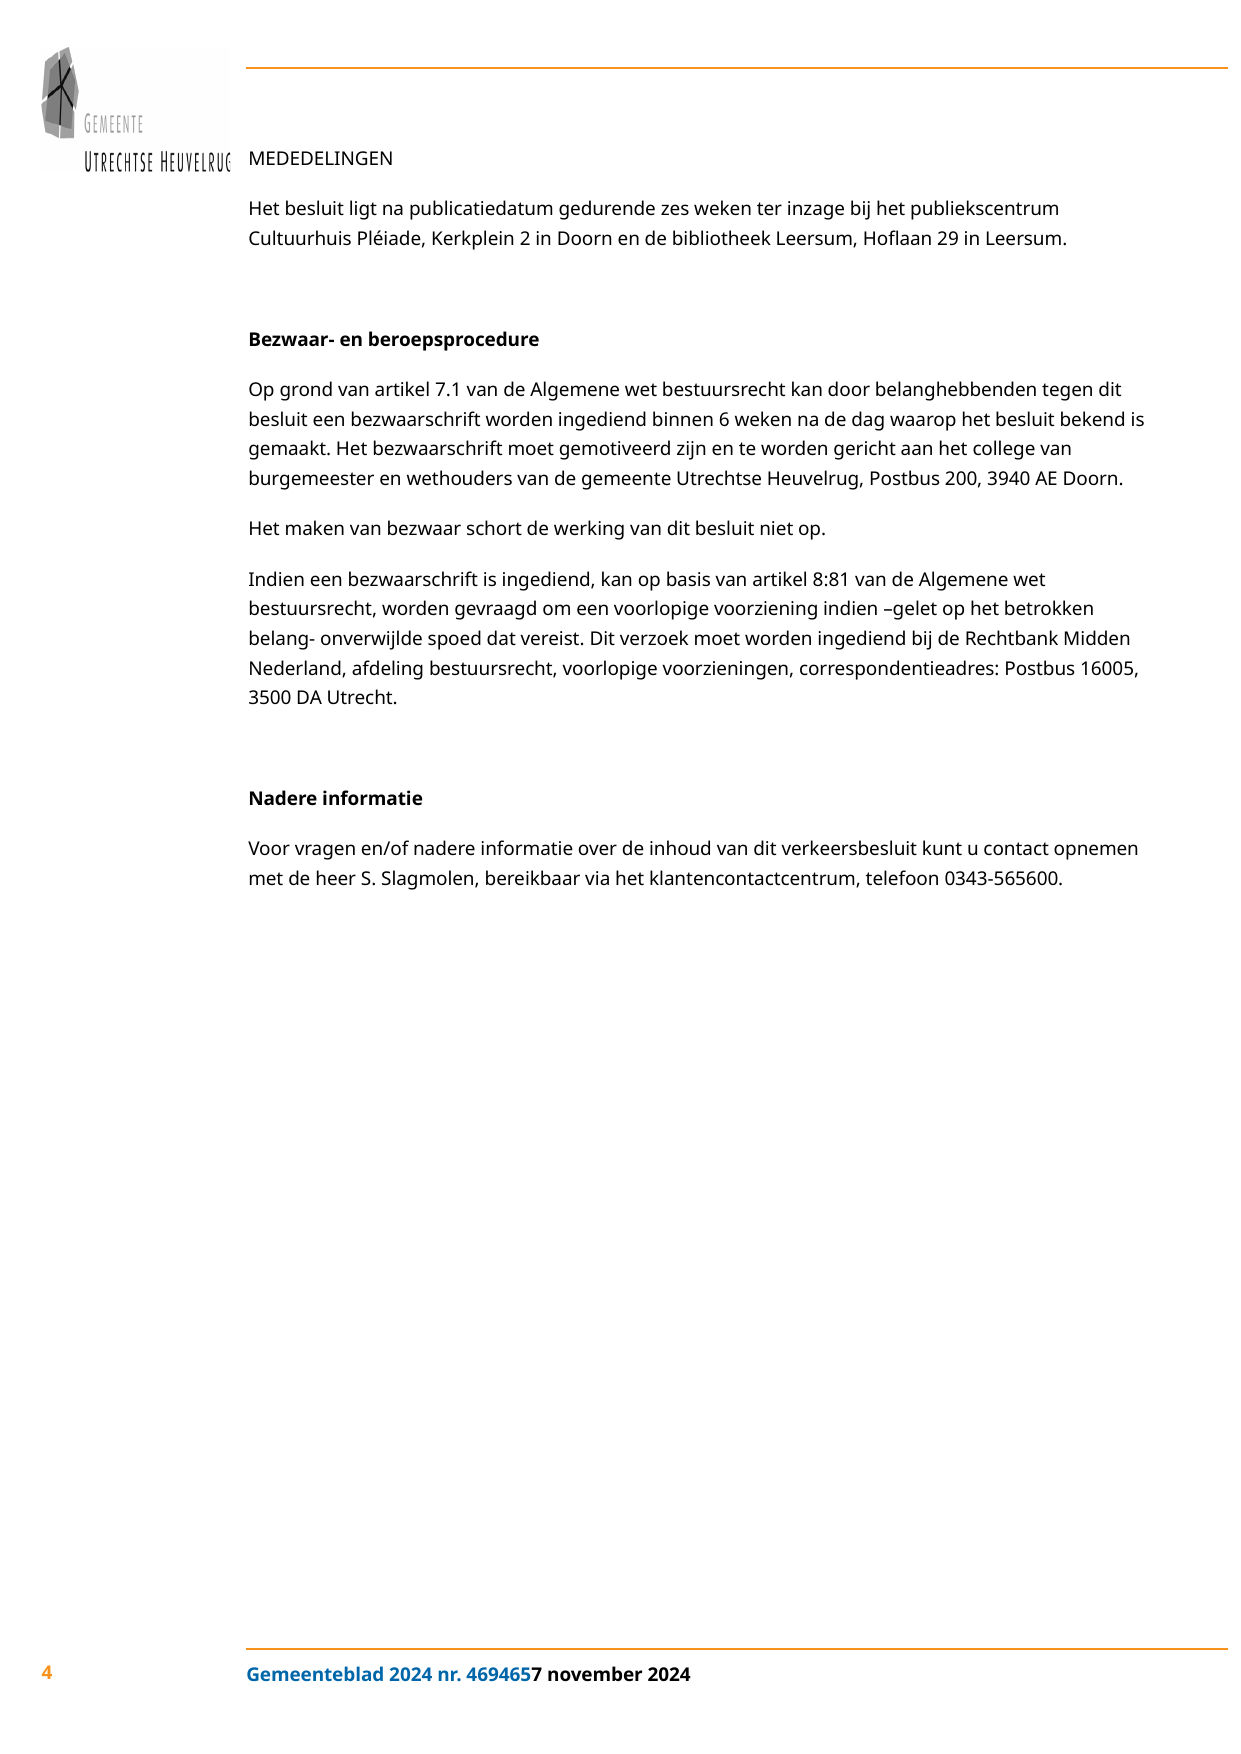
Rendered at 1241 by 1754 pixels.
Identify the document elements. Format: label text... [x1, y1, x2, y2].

text Indien een bezwaarschrift is ingediend, kan op basis van artikel 8:81 van de Algemene wet bestuursrecht, worden gevraagd om een voorlopige voorziening indien –gelet op het betrokken belang- onverwijlde spoed dat vereist. Dit verzoek moet worden ingediend bij de Rechtbank Midden Nederland, afdeling bestuursrecht, voorlopige voorzieningen, correspondentieadres: Postbus 16005, 3500 DA Utrecht. [248, 566, 1152, 710]
picture [41, 47, 231, 172]
text Het maken van bezwaar schort de werking van dit besluit niet op. [248, 516, 1152, 541]
text Nadere informatie [248, 785, 1152, 811]
text Bezwaar- en beroepsprocedure [248, 326, 1152, 352]
text Voor vragen en/of nadere informatie over de inhoud van dit verkeersbesluit kunt u contact opnemen met de heer S. Slagmolen, bereikbaar via het klantencontactcentrum, telefoon 0343-565600. [248, 836, 1152, 891]
text Het besluit ligt na publicatiedatum gedurende zes weken ter inzage bij het publiekscentrum Cultuurhuis Pléiade, Kerkplein 2 in Doorn en de bibliotheek Leersum, Hoflaan 29 in Leersum. [248, 196, 1152, 251]
text MEDEDELINGEN [248, 145, 1152, 171]
text Op grond van artikel 7.1 van de Algemene wet bestuursrecht kan door belanghebbenden tegen dit besluit een bezwaarschrift worden ingediend binnen 6 weken na de dag waarop het besluit bekend is gemaakt. Het bezwaarschrift moet gemotiveerd zijn en te worden gericht aan het college van burgemeester en wethouders van de gemeente Utrechtse Heuvelrug, Postbus 200, 3940 AE Doorn. [248, 376, 1152, 491]
